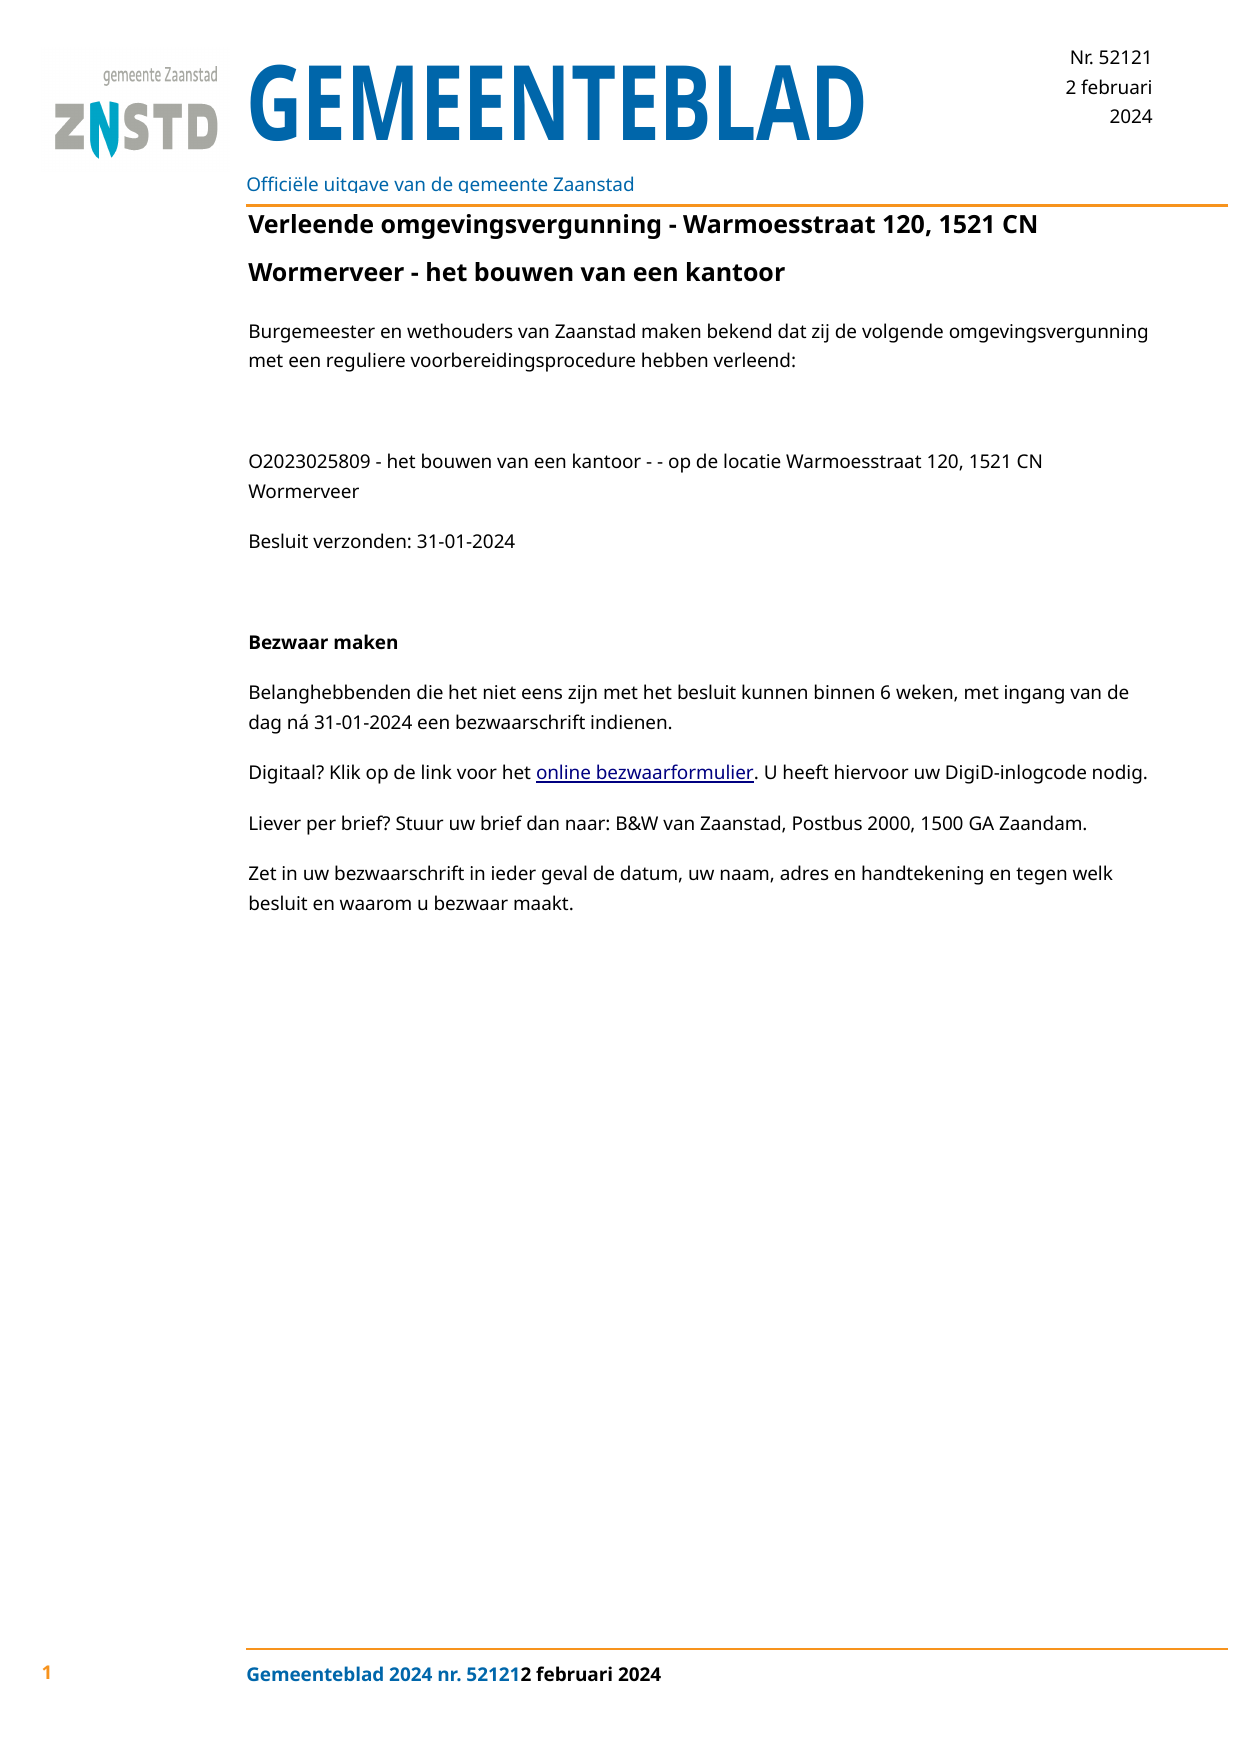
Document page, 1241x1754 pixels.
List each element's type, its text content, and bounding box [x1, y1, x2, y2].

picture [41, 47, 231, 172]
text Zet in uw bezwaarschrift in ieder geval de datum, uw naam, adres en handtekening en tegen welk besluit en waarom u bezwaar maakt. [248, 860, 1152, 916]
text Burgemeester en wethouders van Zaanstad maken bekend dat zij de volgende omgevingsvergunning met een reguliere voorbereidingsprocedure hebben verleend: [248, 318, 1152, 373]
text Verleende omgevingsvergunning - Warmoesstraat 120, 1521 CN Wormerveer - het bouwen van een kantoor [248, 207, 1152, 288]
text Liever per brief? Stuur uw brief dan naar: B&W van Zaanstad, Postbus 2000, 1500 GA Zaandam. [248, 810, 1152, 836]
text Belanghebbenden die het niet eens zijn met het besluit kunnen binnen 6 weken, met ingang van de dag ná 31-01-2024 een bezwaarschrift indienen. [248, 679, 1152, 735]
text O2023025809 - het bouwen van een kantoor - - op de locatie Warmoesstraat 120, 1521 CN Wormerveer [248, 448, 1152, 504]
text Digitaal? Klik op de link voor het online bezwaarformulier. U heeft hiervoor uw DigiD-inlogcode nodig. [248, 759, 1152, 785]
text Besluit verzonden: 31-01-2024 [248, 528, 1152, 554]
text Bezwaar maken [248, 629, 1152, 655]
